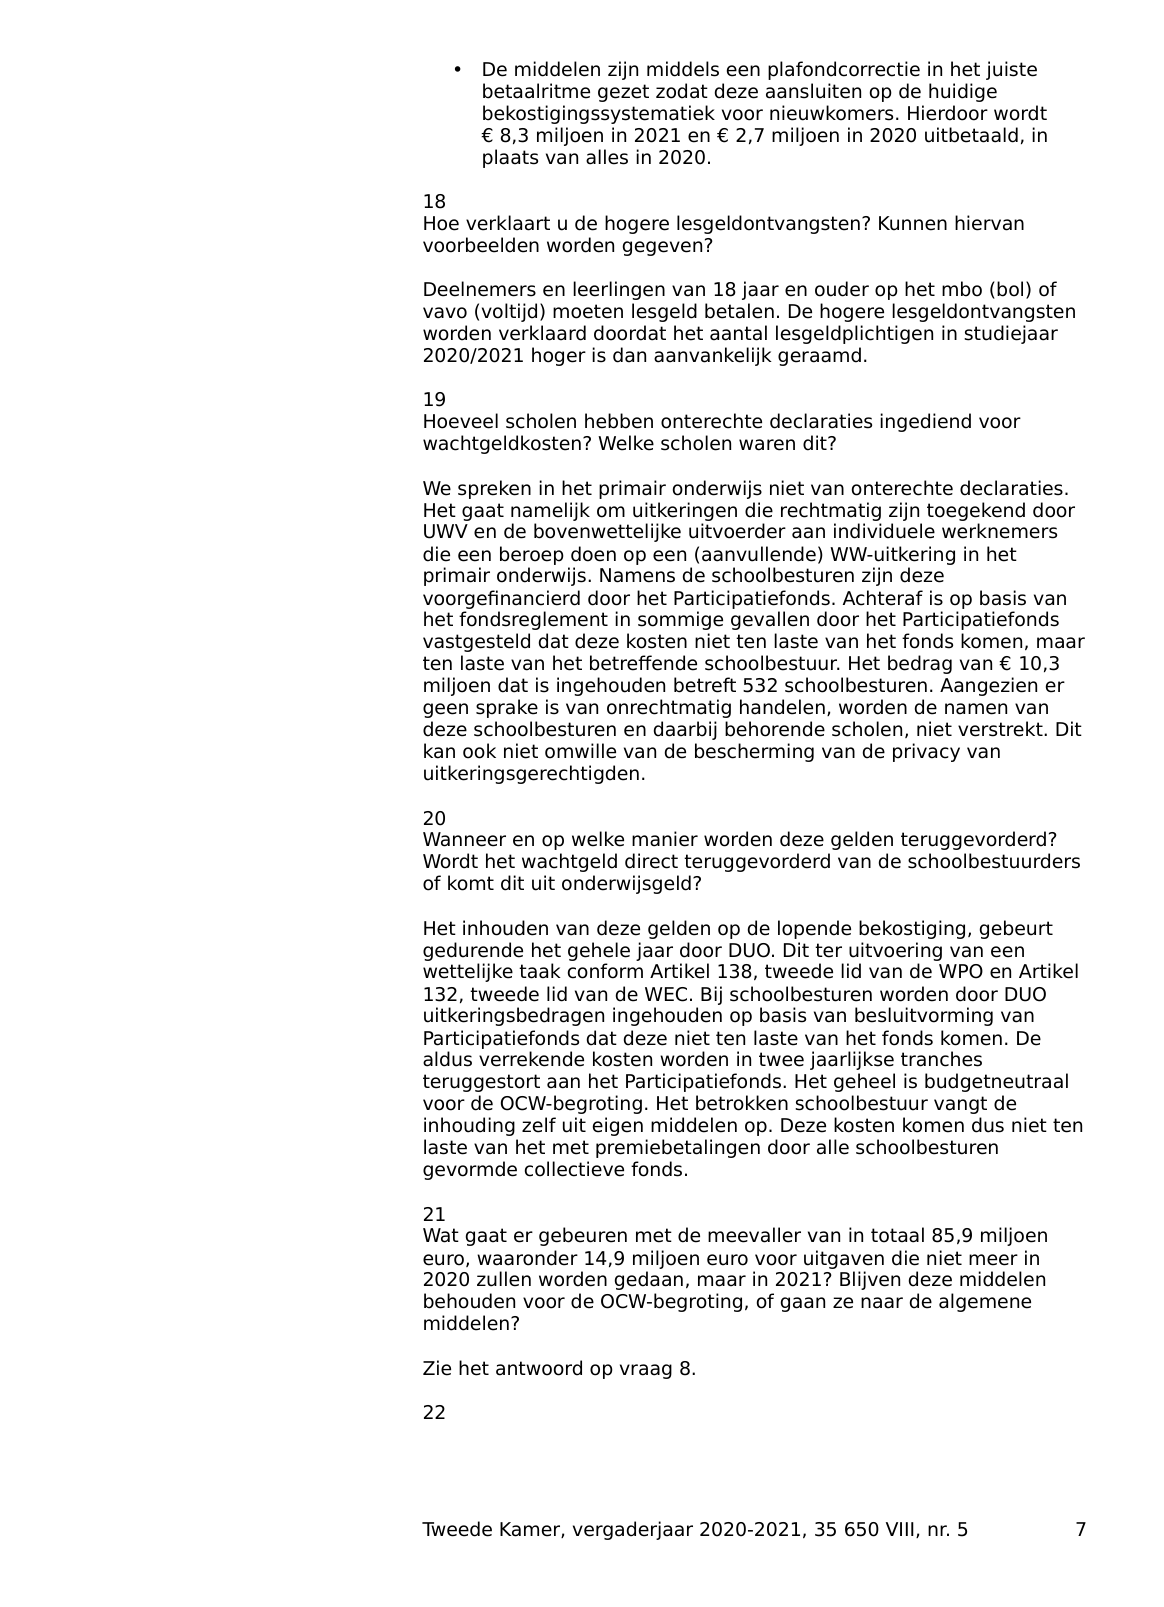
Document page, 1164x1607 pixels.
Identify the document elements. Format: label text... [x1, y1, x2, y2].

text Zie het antwoord op vraag 8. [422, 1357, 1087, 1379]
text Deelnemers en leerlingen van 18 jaar en ouder op het mbo (bol) of vavo (voltijd) moeten lesgeld betalen. De hogere lesgeldontvangsten worden verklaard doordat het aantal lesgeldplichtigen in studiejaar 2020/2021 hoger is dan aanvankelijk geraamd. [422, 279, 1087, 367]
text 18 [422, 191, 1087, 213]
text • De middelen zijn middels een plafondcorrectie in het juiste betaalritme gezet zodat deze aansluiten op de huidige bekostigingssystematiek voor nieuwkomers. Hierdoor wordt € 8,3 miljoen in 2021 en € 2,7 miljoen in 2020 uitbetaald, in plaats van alles in 2020. [452, 59, 1087, 169]
text 21 [422, 1203, 1087, 1225]
text 22 [422, 1402, 1087, 1424]
text Hoeveel scholen hebben onterechte declaraties ingediend voor wachtgeldkosten? Welke scholen waren dit? [422, 411, 1087, 455]
text Hoe verklaart u de hogere lesgeldontvangsten? Kunnen hiervan voorbeelden worden gegeven? [422, 213, 1087, 257]
text Wanneer en op welke manier worden deze gelden teruggevorderd? Wordt het wachtgeld direct teruggevorderd van de schoolbestuurders of komt dit uit onderwijsgeld? [422, 829, 1087, 895]
text We spreken in het primair onderwijs niet van onterechte declaraties. Het gaat namelijk om uitkeringen die rechtmatig zijn toegekend door UWV en de bovenwettelijke uitvoerder aan individuele werknemers die een beroep doen op een (aanvullende) WW-uitkering in het primair onderwijs. Namens de schoolbesturen zijn deze voorgefinancierd door het Participatiefonds. Achteraf is op basis van het fondsreglement in sommige gevallen door het Participatiefonds vastgesteld dat deze kosten niet ten laste van het fonds komen, maar ten laste van het betreffende schoolbestuur. Het bedrag van € 10,3 miljoen dat is ingehouden betreft 532 schoolbesturen. Aangezien er geen sprake is van onrechtmatig handelen, worden de namen van deze schoolbesturen en daarbij behorende scholen, niet verstrekt. Dit kan ook niet omwille van de bescherming van de privacy van uitkeringsgerechtigden. [422, 477, 1087, 785]
text Het inhouden van deze gelden op de lopende bekostiging, gebeurt gedurende het gehele jaar door DUO. Dit ter uitvoering van een wettelijke taak conform Artikel 138, tweede lid van de WPO en Artikel 132, tweede lid van de WEC. Bij schoolbesturen worden door DUO uitkeringsbedragen ingehouden op basis van besluitvorming van Participatiefonds dat deze niet ten laste van het fonds komen. De aldus verrekende kosten worden in twee jaarlijkse tranches teruggestort aan het Participatiefonds. Het geheel is budgetneutraal voor de OCW-begroting. Het betrokken schoolbestuur vangt de inhouding zelf uit eigen middelen op. Deze kosten komen dus niet ten laste van het met premiebetalingen door alle schoolbesturen gevormde collectieve fonds. [422, 917, 1087, 1181]
text 19 [422, 389, 1087, 411]
text Wat gaat er gebeuren met de meevaller van in totaal 85,9 miljoen euro, waaronder 14,9 miljoen euro voor uitgaven die niet meer in 2020 zullen worden gedaan, maar in 2021? Blijven deze middelen behouden voor de OCW-begroting, of gaan ze naar de algemene middelen? [422, 1225, 1087, 1335]
text 20 [422, 807, 1087, 829]
